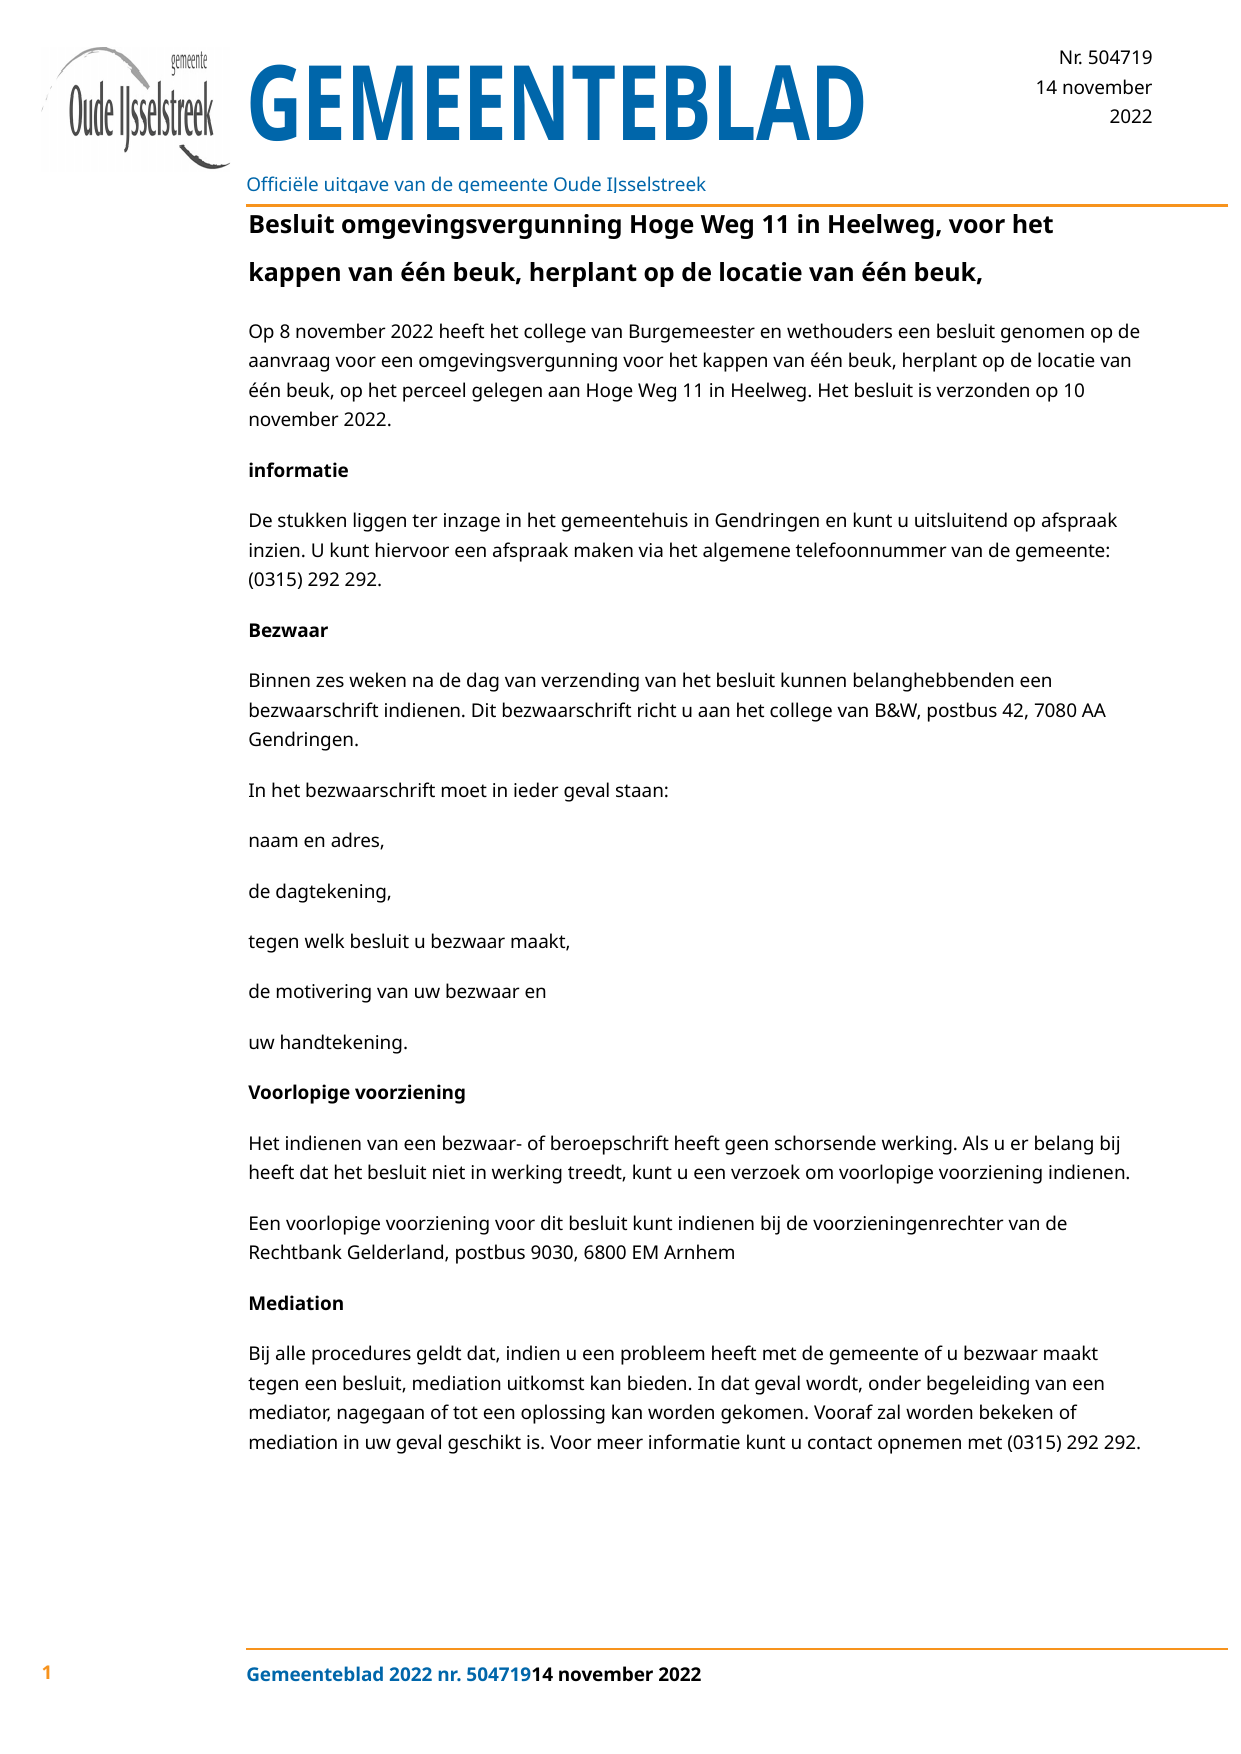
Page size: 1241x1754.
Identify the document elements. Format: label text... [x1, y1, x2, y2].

text De stukken liggen ter inzage in het gemeentehuis in Gendringen en kunt u uitsluitend op afspraak inzien. U kunt hiervoor een afspraak maken via het algemene telefoonnummer van de gemeente: (0315) 292 292. [248, 507, 1152, 592]
text Bij alle procedures geldt dat, indien u een probleem heeft met de gemeente of u bezwaar maakt tegen een besluit, mediation uitkomst kan bieden. In dat geval wordt, onder begeleiding van een mediator, nagegaan of tot een oplossing kan worden gekomen. Vooraf zal worden bekeken of mediation in uw geval geschikt is. Voor meer informatie kunt u contact opnemen met (0315) 292 292. [248, 1340, 1152, 1455]
text informatie [248, 457, 1152, 483]
text Voorlopige voorziening [248, 1079, 1152, 1105]
text Op 8 november 2022 heeft het college van Burgemeester en wethouders een besluit genomen op de aanvraag voor een omgevingsvergunning voor het kappen van één beuk, herplant op de locatie van één beuk, op het perceel gelegen aan Hoge Weg 11 in Heelweg. Het besluit is verzonden op 10 november 2022. [248, 318, 1152, 432]
text de dagtekening, [248, 878, 1152, 904]
text tegen welk besluit u bezwaar maakt, [248, 928, 1152, 954]
picture [41, 47, 231, 172]
text uw handtekening. [248, 1029, 1152, 1055]
text naam en adres, [248, 827, 1152, 853]
text Het indienen van een bezwaar- of beroepschrift heeft geen schorsende werking. Als u er belang bij heeft dat het besluit niet in werking treedt, kunt u een verzoek om voorlopige voorziening indienen. [248, 1130, 1152, 1185]
text de motivering van uw bezwaar en [248, 979, 1152, 1004]
text Binnen zes weken na de dag van verzending van het besluit kunnen belanghebbenden een bezwaarschrift indienen. Dit bezwaarschrift richt u aan het college van B&W, postbus 42, 7080 AA Gendringen. [248, 667, 1152, 752]
text Mediation [248, 1290, 1152, 1316]
text Een voorlopige voorziening voor dit besluit kunt indienen bij de voorzieningenrechter van de Rechtbank Gelderland, postbus 9030, 6800 EM Arnhem [248, 1210, 1152, 1265]
text Bezwaar [248, 617, 1152, 643]
text In het bezwaarschrift moet in ieder geval staan: [248, 777, 1152, 803]
text Besluit omgevingsvergunning Hoge Weg 11 in Heelweg, voor het kappen van één beuk, herplant op de locatie van één beuk, [248, 207, 1152, 288]
